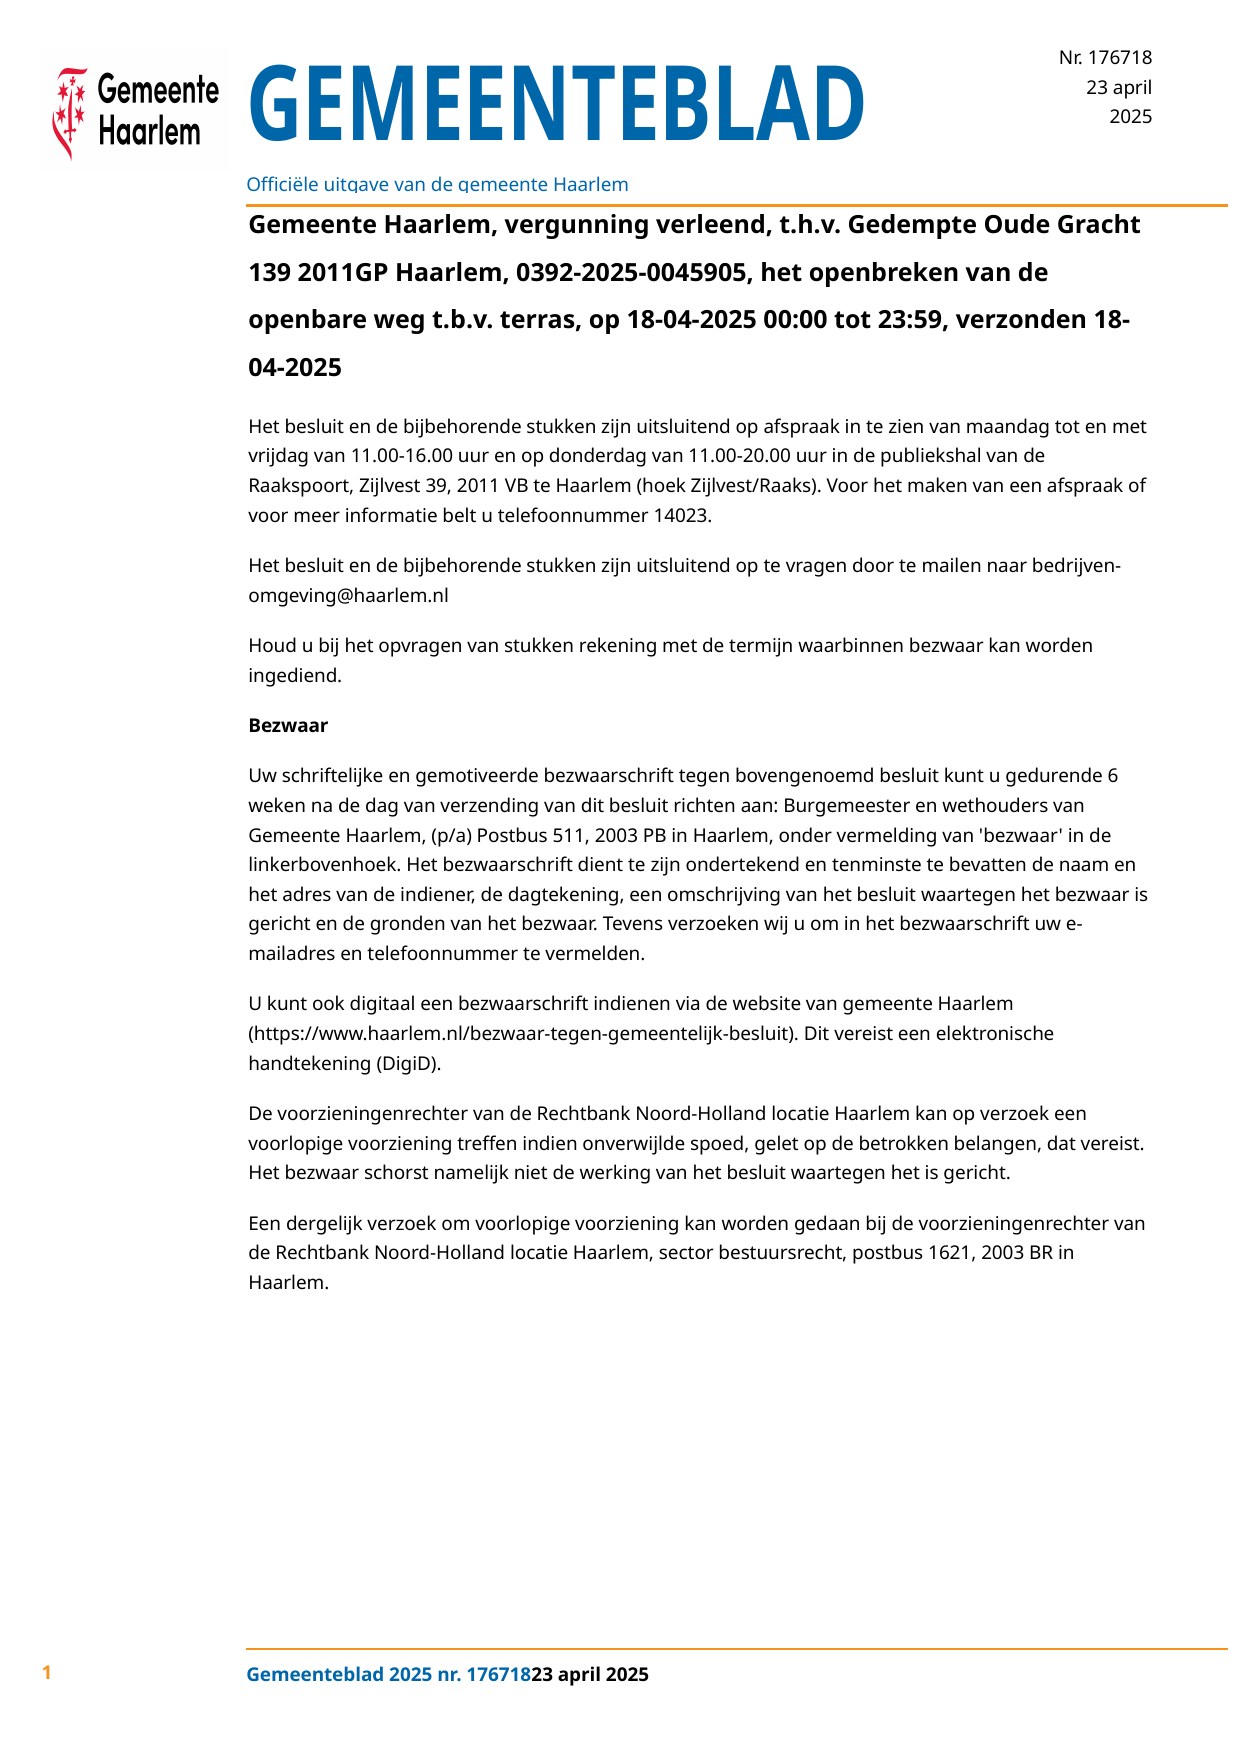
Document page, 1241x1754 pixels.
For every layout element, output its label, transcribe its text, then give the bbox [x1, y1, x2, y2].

text Uw schriftelijke en gemotiveerde bezwaarschrift tegen bovengenoemd besluit kunt u gedurende 6 weken na de dag van verzending van dit besluit richten aan: Burgemeester en wethouders van Gemeente Haarlem, (p/a) Postbus 511, 2003 PB in Haarlem, onder vermelding van 'bezwaar' in de linkerbovenhoek. Het bezwaarschrift dient te zijn ondertekend en tenminste te bevatten de naam en het adres van de indiener, de dagtekening, een omschrijving van het besluit waartegen het bezwaar is gericht en de gronden van het bezwaar. Tevens verzoeken wij u om in het bezwaarschrift uw e-mailadres en telefoonnummer te vermelden. [248, 763, 1152, 966]
text U kunt ook digitaal een bezwaarschrift indienen via de website van gemeente Haarlem (https://www.haarlem.nl/bezwaar-tegen-gemeentelijk-besluit). Dit vereist een elektronische handtekening (DigiD). [248, 991, 1152, 1076]
text Bezwaar [248, 712, 1152, 738]
text Gemeente Haarlem, vergunning verleend, t.h.v. Gedempte Oude Gracht 139 2011GP Haarlem, 0392-2025-0045905, het openbreken van de openbare weg t.b.v. terras, op 18-04-2025 00:00 tot 23:59, verzonden 18-04-2025 [248, 207, 1152, 384]
text Een dergelijk verzoek om voorlopige voorziening kan worden gedaan bij de voorzieningenrechter van de Rechtbank Noord-Holland locatie Haarlem, sector bestuursrecht, postbus 1621, 2003 BR in Haarlem. [248, 1210, 1152, 1295]
text Het besluit en de bijbehorende stukken zijn uitsluitend op afspraak in te zien van maandag tot en met vrijdag van 11.00-16.00 uur en op donderdag van 11.00-20.00 uur in de publiekshal van de Raakspoort, Zijlvest 39, 2011 VB te Haarlem (hoek Zijlvest/Raaks). Voor het maken van een afspraak of voor meer informatie belt u telefoonnummer 14023. [248, 413, 1152, 528]
text Het besluit en de bijbehorende stukken zijn uitsluitend op te vragen door te mailen naar bedrijven-omgeving@haarlem.nl [248, 552, 1152, 608]
text Houd u bij het opvragen van stukken rekening met de termijn waarbinnen bezwaar kan worden ingediend. [248, 632, 1152, 688]
text De voorzieningenrechter van de Rechtbank Noord-Holland locatie Haarlem kan op verzoek een voorlopige voorziening treffen indien onverwijlde spoed, gelet op de betrokken belangen, dat vereist. Het bezwaar schorst namelijk niet de werking van het besluit waartegen het is gericht. [248, 1100, 1152, 1185]
picture [41, 47, 231, 172]
